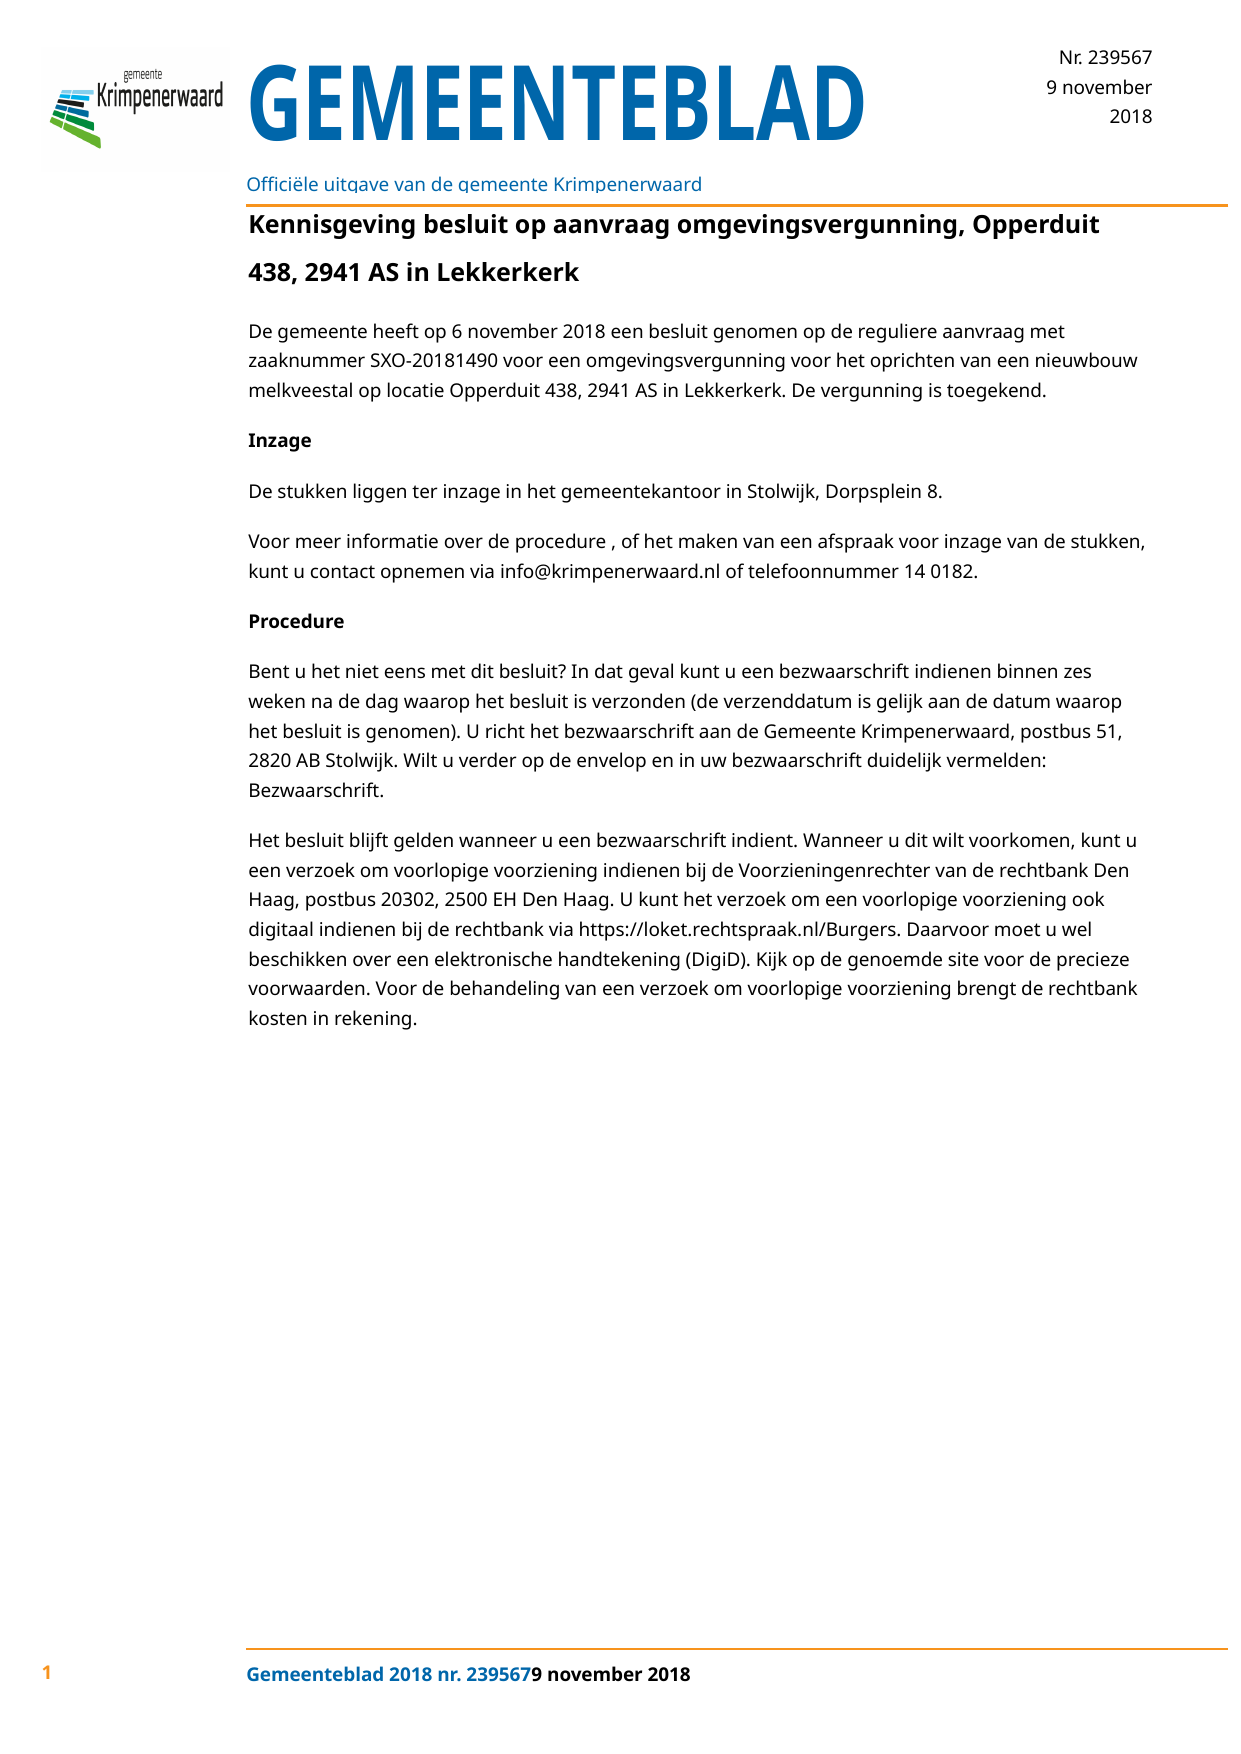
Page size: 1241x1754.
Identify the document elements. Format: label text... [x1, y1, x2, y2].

text Procedure [248, 608, 1152, 634]
text Bent u het niet eens met dit besluit? In dat geval kunt u een bezwaarschrift indienen binnen zes weken na de dag waarop het besluit is verzonden (de verzenddatum is gelijk aan de datum waarop het besluit is genomen). U richt het bezwaarschrift aan de Gemeente Krimpenerwaard, postbus 51, 2820 AB Stolwijk. Wilt u verder op de envelop en in uw bezwaarschrift duidelijk vermelden: Bezwaarschrift. [248, 659, 1152, 803]
text De stukken liggen ter inzage in het gemeentekantoor in Stolwijk, Dorpsplein 8. [248, 478, 1152, 504]
text Voor meer informatie over de procedure , of het maken van een afspraak voor inzage van de stukken, kunt u contact opnemen via info@krimpenerwaard.nl of telefoonnummer 14 0182. [248, 528, 1152, 584]
text Het besluit blijft gelden wanneer u een bezwaarschrift indient. Wanneer u dit wilt voorkomen, kunt u een verzoek om voorlopige voorziening indienen bij de Voorzieningenrechter van de rechtbank Den Haag, postbus 20302, 2500 EH Den Haag. U kunt het verzoek om een voorlopige voorziening ook digitaal indienen bij de rechtbank via https://loket.rechtspraak.nl/Burgers. Daarvoor moet u wel beschikken over een elektronische handtekening (DigiD). Kijk op de genoemde site voor de precieze voorwaarden. Voor de behandeling van een verzoek om voorlopige voorziening brengt de rechtbank kosten in rekening. [248, 827, 1152, 1031]
text Inzage [248, 427, 1152, 453]
text De gemeente heeft op 6 november 2018 een besluit genomen op de reguliere aanvraag met zaaknummer SXO-20181490 voor een omgevingsvergunning voor het oprichten van een nieuwbouw melkveestal op locatie Opperduit 438, 2941 AS in Lekkerkerk. De vergunning is toegekend. [248, 318, 1152, 403]
picture [41, 47, 231, 172]
text Kennisgeving besluit op aanvraag omgevingsvergunning, Opperduit 438, 2941 AS in Lekkerkerk [248, 207, 1152, 288]
